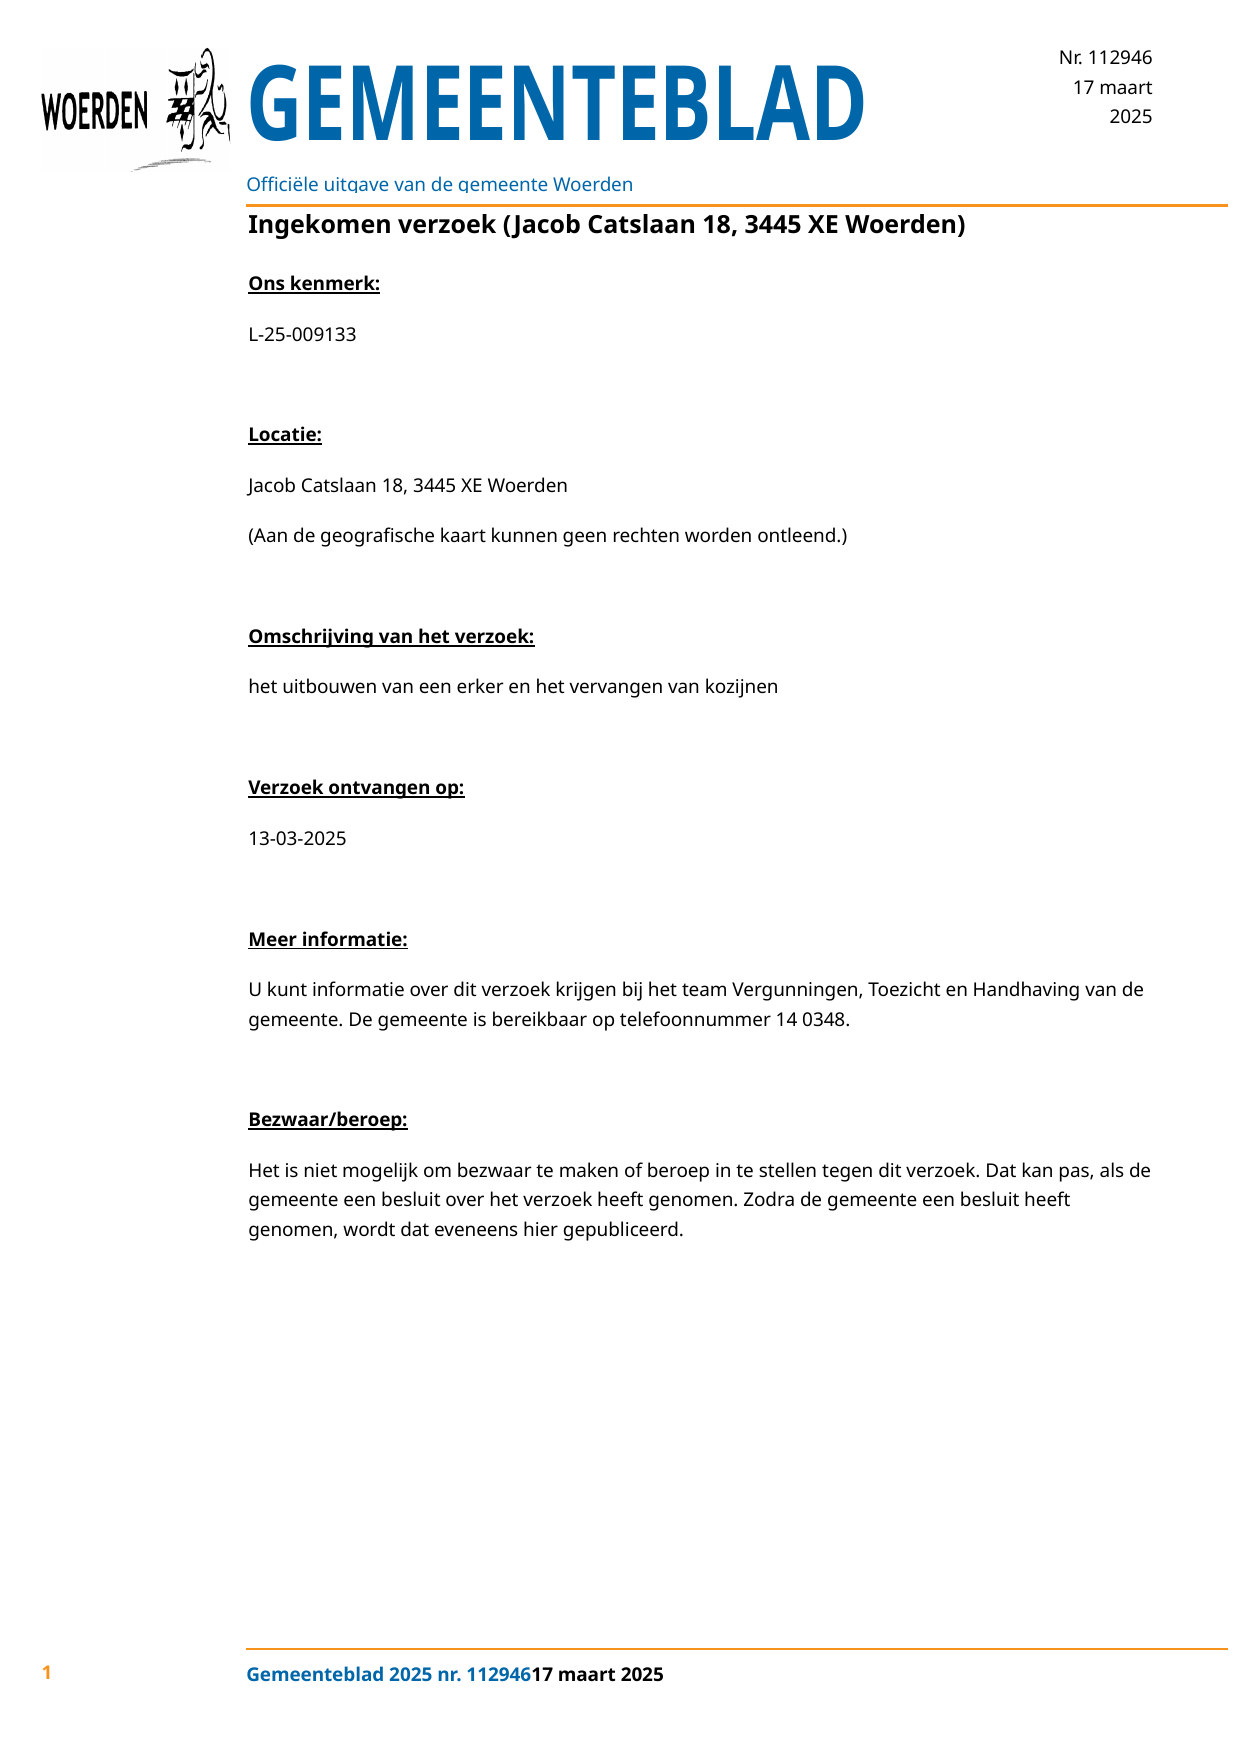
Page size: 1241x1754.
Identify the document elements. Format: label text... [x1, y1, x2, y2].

text Het is niet mogelijk om bezwaar te maken of beroep in te stellen tegen dit verzoek. Dat kan pas, als de gemeente een besluit over het verzoek heeft genomen. Zodra de gemeente een besluit heeft genomen, wordt dat eveneens hier gepubliceerd. [248, 1157, 1152, 1242]
text Bezwaar/beroep: [248, 1107, 1152, 1132]
text Omschrijving van het verzoek: [248, 623, 1152, 649]
text Ingekomen verzoek (Jacob Catslaan 18, 3445 XE Woerden) [248, 207, 1152, 241]
text het uitbouwen van een erker en het vervangen van kozijnen [248, 674, 1152, 699]
text Jacob Catslaan 18, 3445 XE Woerden [248, 472, 1152, 498]
picture [41, 47, 231, 172]
text Locatie: [248, 422, 1152, 447]
text Verzoek ontvangen op: [248, 774, 1152, 800]
text 13-03-2025 [248, 825, 1152, 851]
text Meer informatie: [248, 926, 1152, 951]
text Ons kenmerk: [248, 270, 1152, 296]
text L-25-009133 [248, 321, 1152, 346]
text (Aan de geografische kaart kunnen geen rechten worden ontleend.) [248, 522, 1152, 548]
text U kunt informatie over dit verzoek krijgen bij het team Vergunningen, Toezicht en Handhaving van de gemeente. De gemeente is bereikbaar op telefoonnummer 14 0348. [248, 976, 1152, 1031]
